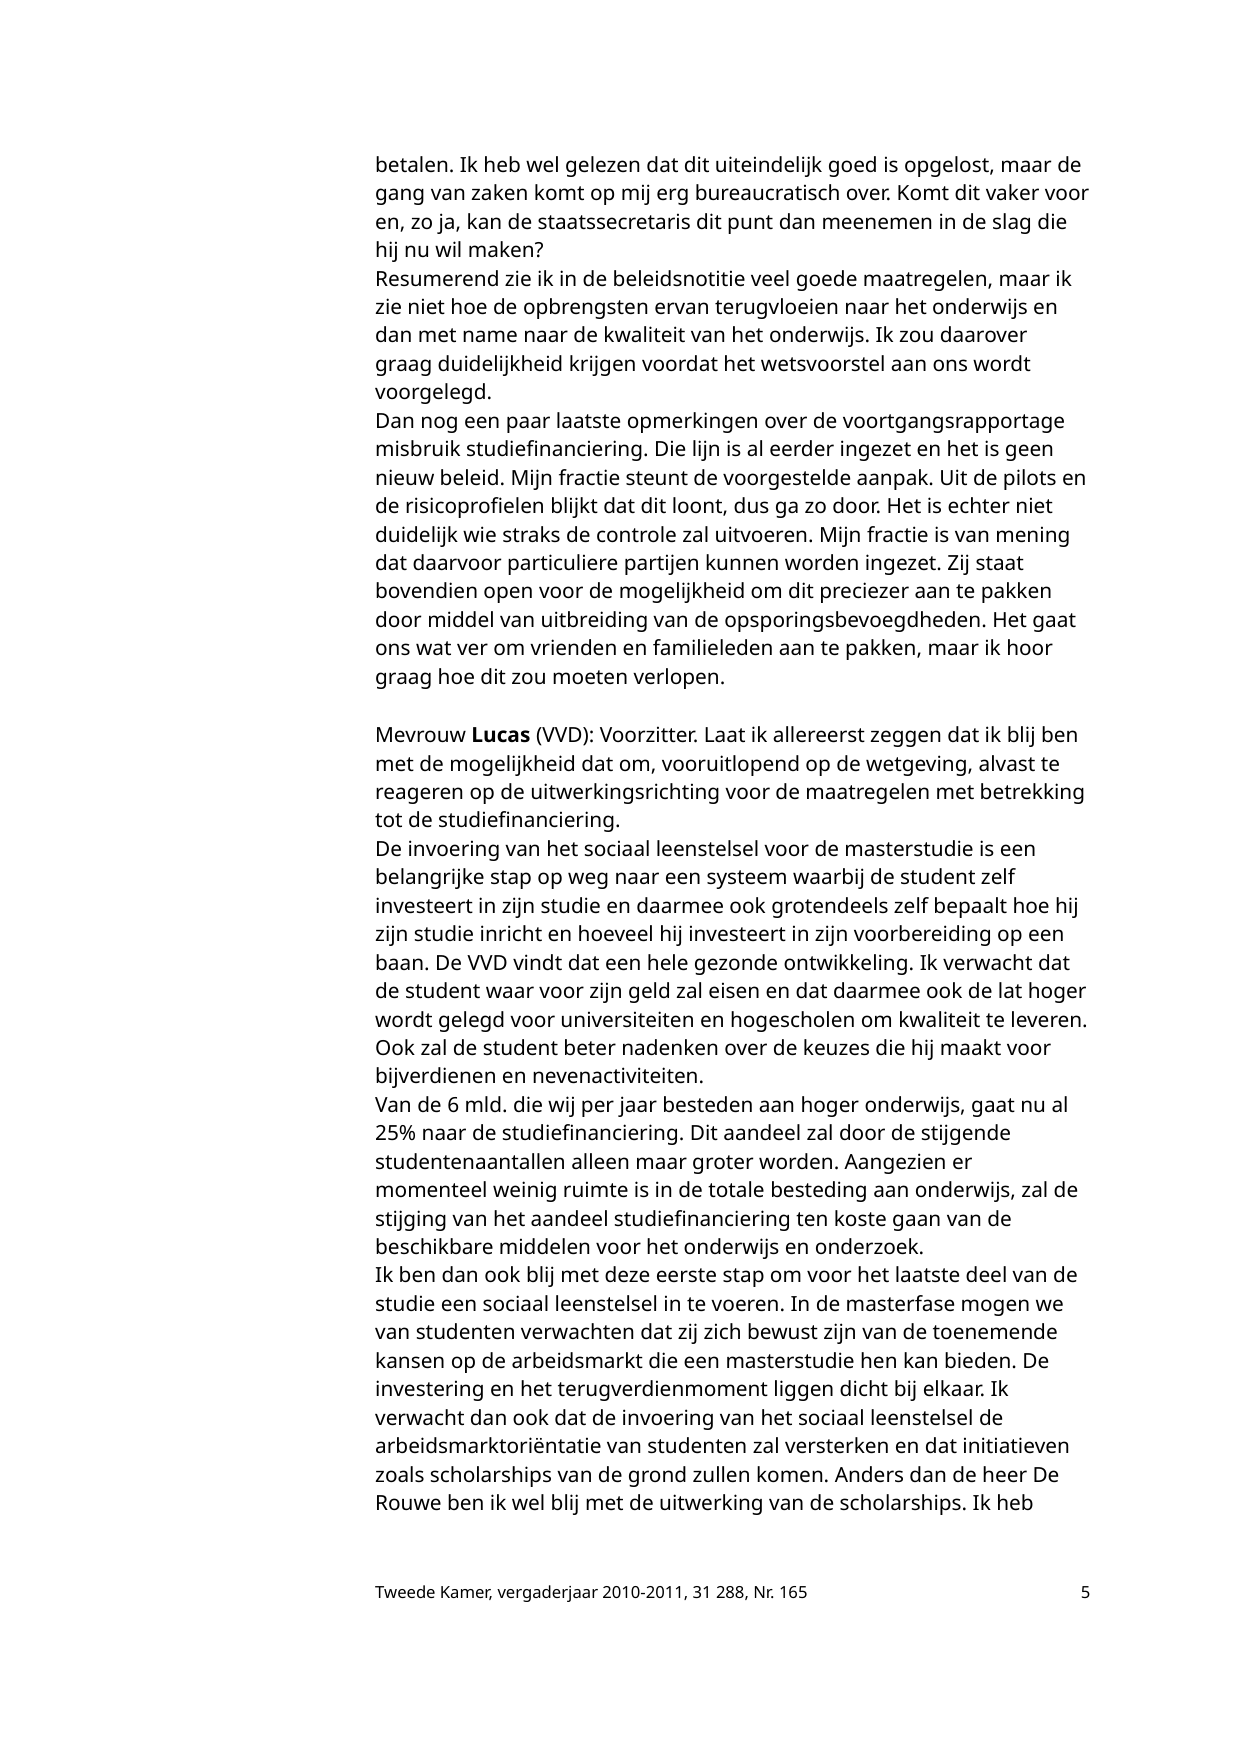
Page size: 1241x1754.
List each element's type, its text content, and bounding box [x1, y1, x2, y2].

text Ik ben dan ook blij met deze eerste stap om voor het laatste deel van de studie een sociaal leenstelsel in te voeren. In de masterfase mogen we van studenten verwachten dat zij zich bewust zijn van de toenemende kansen op de arbeidsmarkt die een masterstudie hen kan bieden. De investering en het terugverdienmoment liggen dicht bij elkaar. Ik verwacht dan ook dat de invoering van het sociaal leenstelsel de arbeidsmarktoriëntatie van studenten zal versterken en dat initiatieven zoals scholarships van de grond zullen komen. Anders dan de heer De Rouwe ben ik wel blij met de uitwerking van de scholarships. Ik heb [375, 1261, 1090, 1517]
text Resumerend zie ik in de beleidsnotitie veel goede maatregelen, maar ik zie niet hoe de opbrengsten ervan terugvloeien naar het onderwijs en dan met name naar de kwaliteit van het onderwijs. Ik zou daarover graag duidelijkheid krijgen voordat het wetsvoorstel aan ons wordt voorgelegd. [375, 264, 1090, 406]
text Mevrouw Lucas (VVD): Voorzitter. Laat ik allereerst zeggen dat ik blij ben met de mogelijkheid dat om, vooruitlopend op de wetgeving, alvast te reageren op de uitwerkingsrichting voor de maatregelen met betrekking tot de studiefinanciering. [375, 720, 1090, 834]
text De invoering van het sociaal leenstelsel voor de masterstudie is een belangrijke stap op weg naar een systeem waarbij de student zelf investeert in zijn studie en daarmee ook grotendeels zelf bepaalt hoe hij zijn studie inricht en hoeveel hij investeert in zijn voorbereiding op een baan. De VVD vindt dat een hele gezonde ontwikkeling. Ik verwacht dat de student waar voor zijn geld zal eisen en dat daarmee ook de lat hoger wordt gelegd voor universiteiten en hogescholen om kwaliteit te leveren. Ook zal de student beter nadenken over de keuzes die hij maakt voor bijverdienen en nevenactiviteiten. [375, 834, 1090, 1090]
text betalen. Ik heb wel gelezen dat dit uiteindelijk goed is opgelost, maar de gang van zaken komt op mij erg bureaucratisch over. Komt dit vaker voor en, zo ja, kan de staatssecretaris dit punt dan meenemen in de slag die hij nu wil maken? [375, 150, 1090, 264]
text Van de 6 mld. die wij per jaar besteden aan hoger onderwijs, gaat nu al 25% naar de studiefinanciering. Dit aandeel zal door de stijgende studentenaantallen alleen maar groter worden. Aangezien er momenteel weinig ruimte is in de totale besteding aan onderwijs, zal de stijging van het aandeel studiefinanciering ten koste gaan van de beschikbare middelen voor het onderwijs en onderzoek. [375, 1090, 1090, 1261]
text Dan nog een paar laatste opmerkingen over de voortgangsrapportage misbruik studiefinanciering. Die lijn is al eerder ingezet en het is geen nieuw beleid. Mijn fractie steunt de voorgestelde aanpak. Uit de pilots en de risicoprofielen blijkt dat dit loont, dus ga zo door. Het is echter niet duidelijk wie straks de controle zal uitvoeren. Mijn fractie is van mening dat daarvoor particuliere partijen kunnen worden ingezet. Zij staat bovendien open voor de mogelijkheid om dit preciezer aan te pakken door middel van uitbreiding van de opsporingsbevoegdheden. Het gaat ons wat ver om vrienden en familieleden aan te pakken, maar ik hoor graag hoe dit zou moeten verlopen. [375, 406, 1090, 690]
